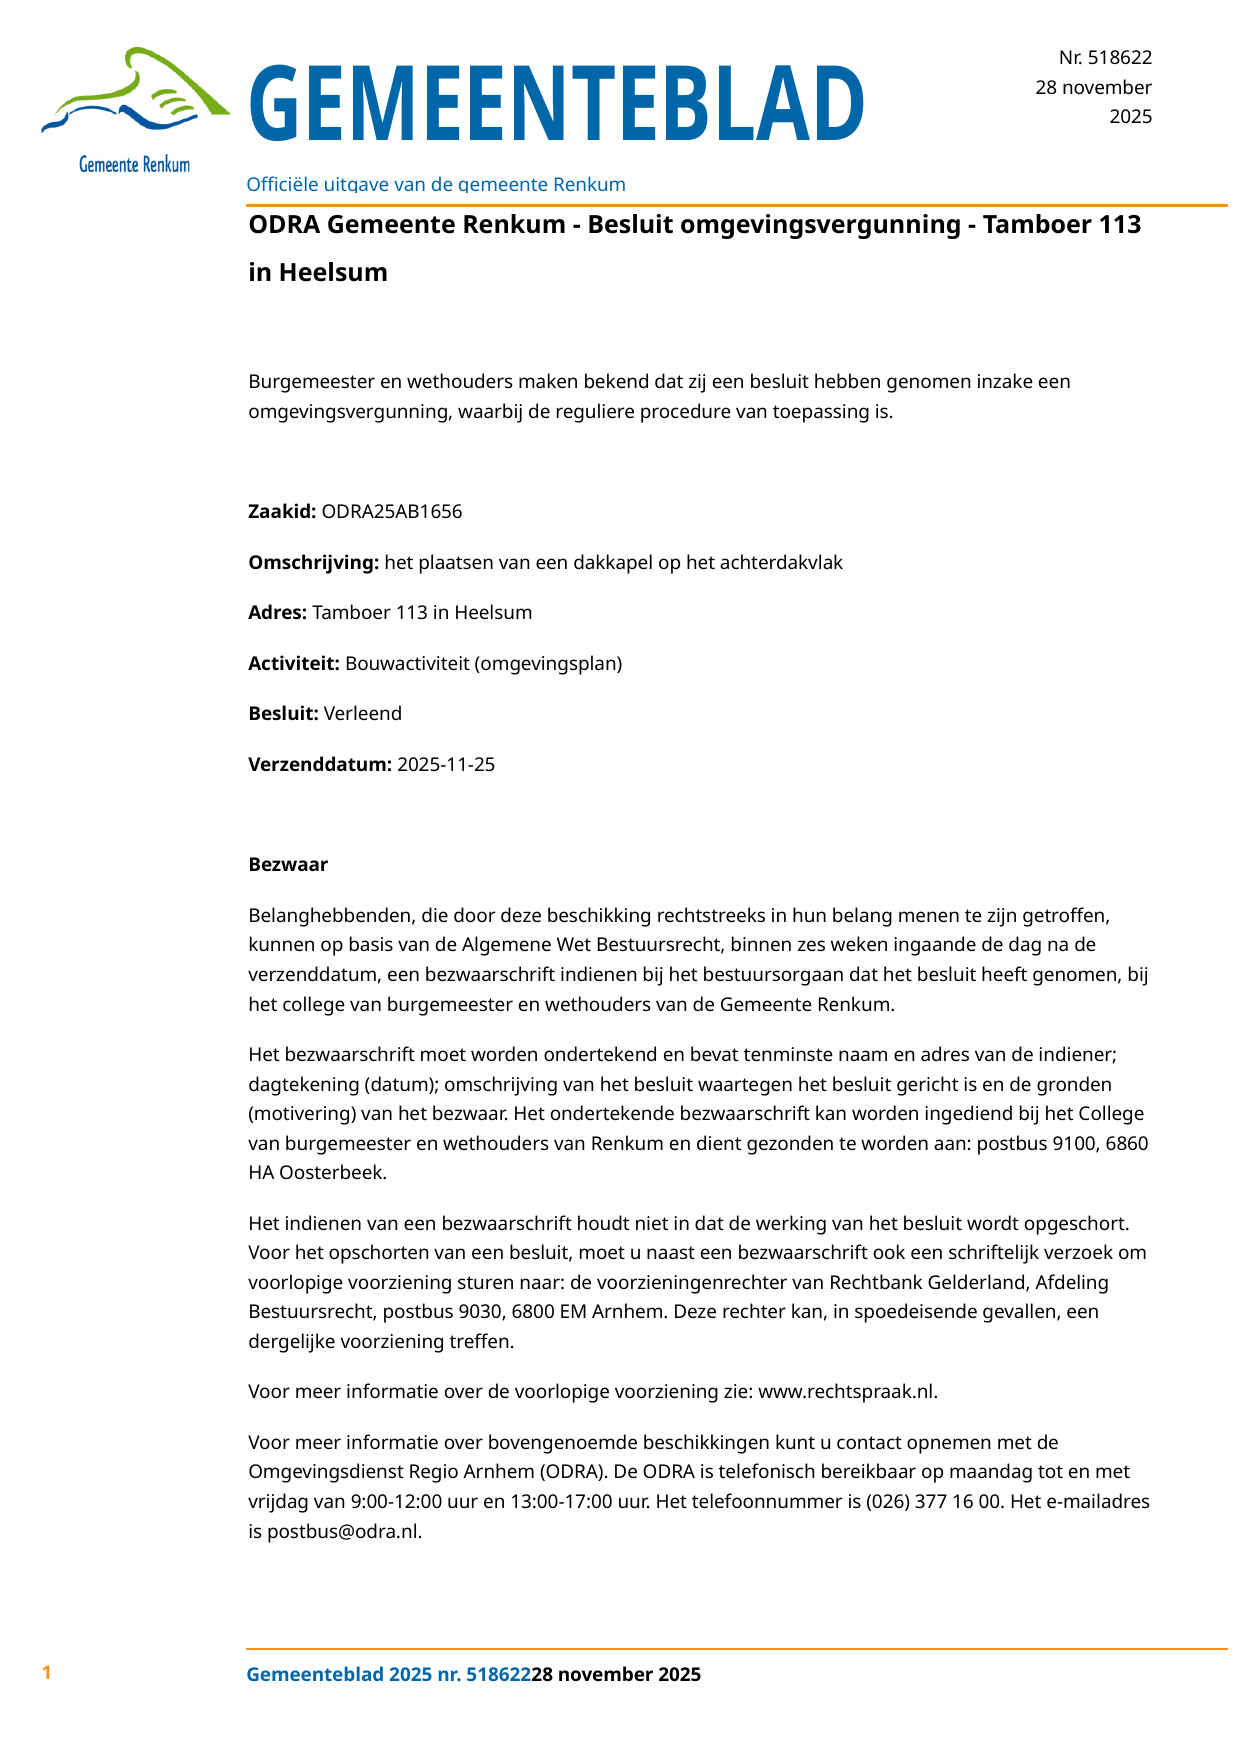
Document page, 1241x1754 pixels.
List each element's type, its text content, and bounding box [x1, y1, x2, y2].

text Voor meer informatie over bovengenoemde beschikkingen kunt u contact opnemen met de Omgevingsdienst Regio Arnhem (ODRA). De ODRA is telefonisch bereikbaar op maandag tot en met vrijdag van 9:00-12:00 uur en 13:00-17:00 uur. Het telefoonnummer is (026) 377 16 00. Het e-mailadres is postbus@odra.nl. [248, 1429, 1152, 1544]
text Omschrijving: het plaatsen van een dakkapel op het achterdakvlak [248, 549, 1152, 575]
text Zaakid: ODRA25AB1656 [248, 499, 1152, 524]
text ODRA Gemeente Renkum - Besluit omgevingsvergunning - Tamboer 113 in Heelsum [248, 207, 1152, 288]
text Bezwaar [248, 852, 1152, 877]
text Verzenddatum: 2025-11-25 [248, 751, 1152, 777]
text Activiteit: Bouwactiviteit (omgevingsplan) [248, 650, 1152, 676]
picture [41, 47, 231, 172]
text Het indienen van een bezwaarschrift houdt niet in dat de werking van het besluit wordt opgeschort. Voor het opschorten van een besluit, moet u naast een bezwaarschrift ook een schriftelijk verzoek om voorlopige voorziening sturen naar: de voorzieningenrechter van Rechtbank Gelderland, Afdeling Bestuursrecht, postbus 9030, 6800 EM Arnhem. Deze rechter kan, in spoedeisende gevallen, een dergelijke voorziening treffen. [248, 1210, 1152, 1354]
text Adres: Tamboer 113 in Heelsum [248, 599, 1152, 625]
text Belanghebbenden, die door deze beschikking rechtstreeks in hun belang menen te zijn getroffen, kunnen op basis van de Algemene Wet Bestuursrecht, binnen zes weken ingaande de dag na de verzenddatum, een bezwaarschrift indienen bij het bestuursorgaan dat het besluit heeft genomen, bij het college van burgemeester en wethouders van de Gemeente Renkum. [248, 902, 1152, 1017]
text Besluit: Verleend [248, 700, 1152, 726]
text Burgemeester en wethouders maken bekend dat zij een besluit hebben genomen inzake een omgevingsvergunning, waarbij de reguliere procedure van toepassing is. [248, 368, 1152, 424]
text Voor meer informatie over de voorlopige voorziening zie: www.rechtspraak.nl. [248, 1379, 1152, 1404]
text Het bezwaarschrift moet worden ondertekend en bevat tenminste naam en adres van de indiener; dagtekening (datum); omschrijving van het besluit waartegen het besluit gericht is en de gronden (motivering) van het bezwaar. Het ondertekende bezwaarschrift kan worden ingediend bij het College van burgemeester en wethouders van Renkum en dient gezonden te worden aan: postbus 9100, 6860 HA Oosterbeek. [248, 1041, 1152, 1185]
